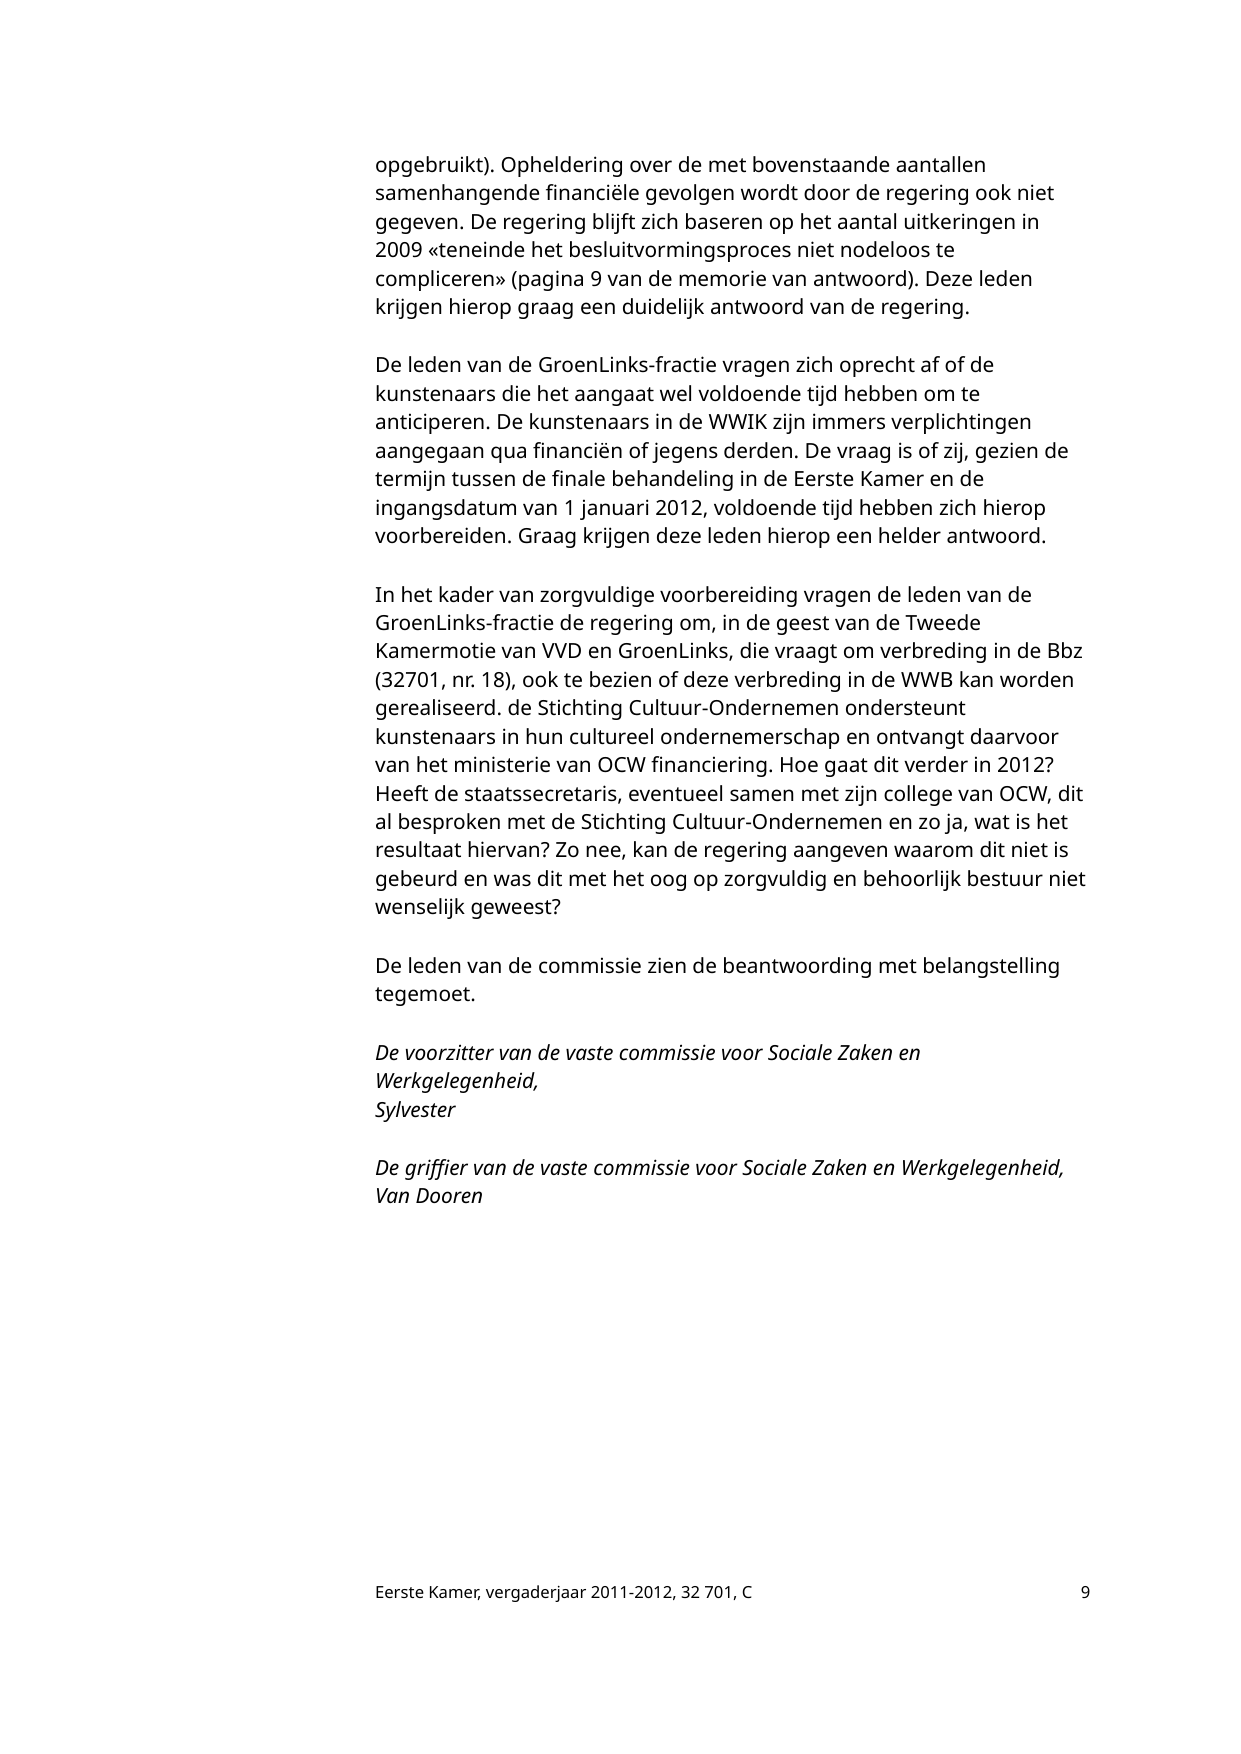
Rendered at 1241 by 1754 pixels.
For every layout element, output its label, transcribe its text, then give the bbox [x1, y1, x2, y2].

text De leden van de GroenLinks-fractie vragen zich oprecht af of de kunstenaars die het aangaat wel voldoende tijd hebben om te anticiperen. De kunstenaars in de WWIK zijn immers verplichtingen aangegaan qua financiën of jegens derden. De vraag is of zij, gezien de termijn tussen de finale behandeling in de Eerste Kamer en de ingangsdatum van 1 januari 2012, voldoende tijd hebben zich hierop voorbereiden. Graag krijgen deze leden hierop een helder antwoord. [375, 351, 1090, 550]
text opgebruikt). Opheldering over de met bovenstaande aantallen samenhangende financiële gevolgen wordt door de regering ook niet gegeven. De regering blijft zich baseren op het aantal uitkeringen in 2009 «teneinde het besluitvormingsproces niet nodeloos te compliceren» (pagina 9 van de memorie van antwoord). Deze leden krijgen hierop graag een duidelijk antwoord van de regering. [375, 150, 1090, 321]
text Sylvester [375, 1095, 1090, 1123]
text De voorzitter van de vaste commissie voor Sociale Zaken en Werkgelegenheid, [375, 1038, 1090, 1095]
text De leden van de commissie zien de beantwoording met belangstelling tegemoet. [375, 951, 1090, 1008]
text In het kader van zorgvuldige voorbereiding vragen de leden van de GroenLinks-fractie de regering om, in de geest van de Tweede Kamermotie van VVD en GroenLinks, die vraagt om verbreding in de Bbz (32701, nr. 18), ook te bezien of deze verbreding in de WWB kan worden gerealiseerd. de Stichting Cultuur-Ondernemen ondersteunt kunstenaars in hun cultureel ondernemerschap en ontvangt daarvoor van het ministerie van OCW financiering. Hoe gaat dit verder in 2012? Heeft de staatssecretaris, eventueel samen met zijn college van OCW, dit al besproken met de Stichting Cultuur-Ondernemen en zo ja, wat is het resultaat hiervan? Zo nee, kan de regering aangeven waarom dit niet is gebeurd en was dit met het oog op zorgvuldig en behoorlijk bestuur niet wenselijk geweest? [375, 580, 1090, 921]
text Van Dooren [375, 1182, 1090, 1210]
text De griffier van de vaste commissie voor Sociale Zaken en Werkgelegenheid, [375, 1153, 1090, 1182]
